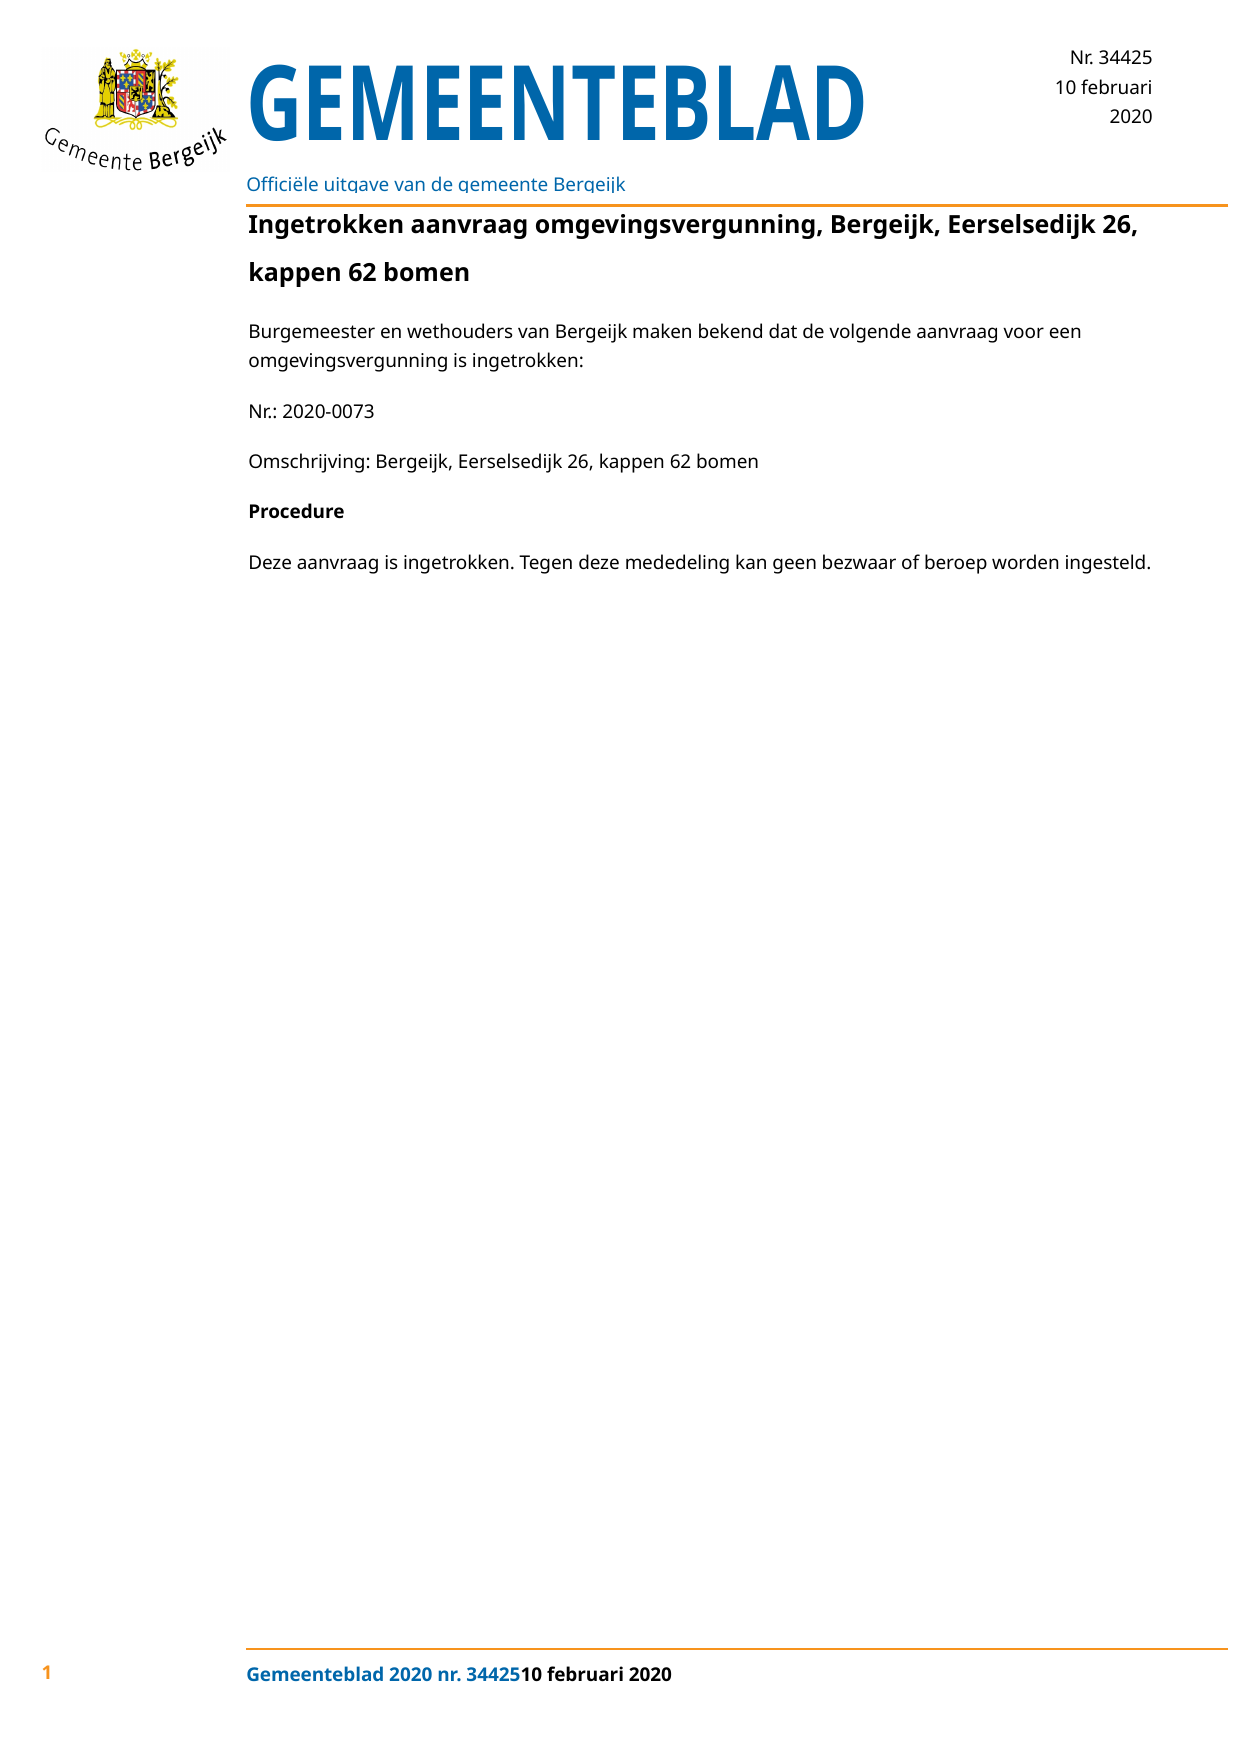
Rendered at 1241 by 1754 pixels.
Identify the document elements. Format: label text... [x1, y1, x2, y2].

text Burgemeester en wethouders van Bergeijk maken bekend dat de volgende aanvraag voor een omgevingsvergunning is ingetrokken: [248, 318, 1152, 373]
text Deze aanvraag is ingetrokken. Tegen deze mededeling kan geen bezwaar of beroep worden ingesteld. [248, 549, 1152, 575]
text Nr.: 2020-0073 [248, 398, 1152, 424]
text Omschrijving: Bergeijk, Eerselsedijk 26, kappen 62 bomen [248, 448, 1152, 474]
picture [41, 47, 231, 172]
text Ingetrokken aanvraag omgevingsvergunning, Bergeijk, Eerselsedijk 26, kappen 62 bomen [248, 207, 1152, 288]
text Procedure [248, 499, 1152, 524]
